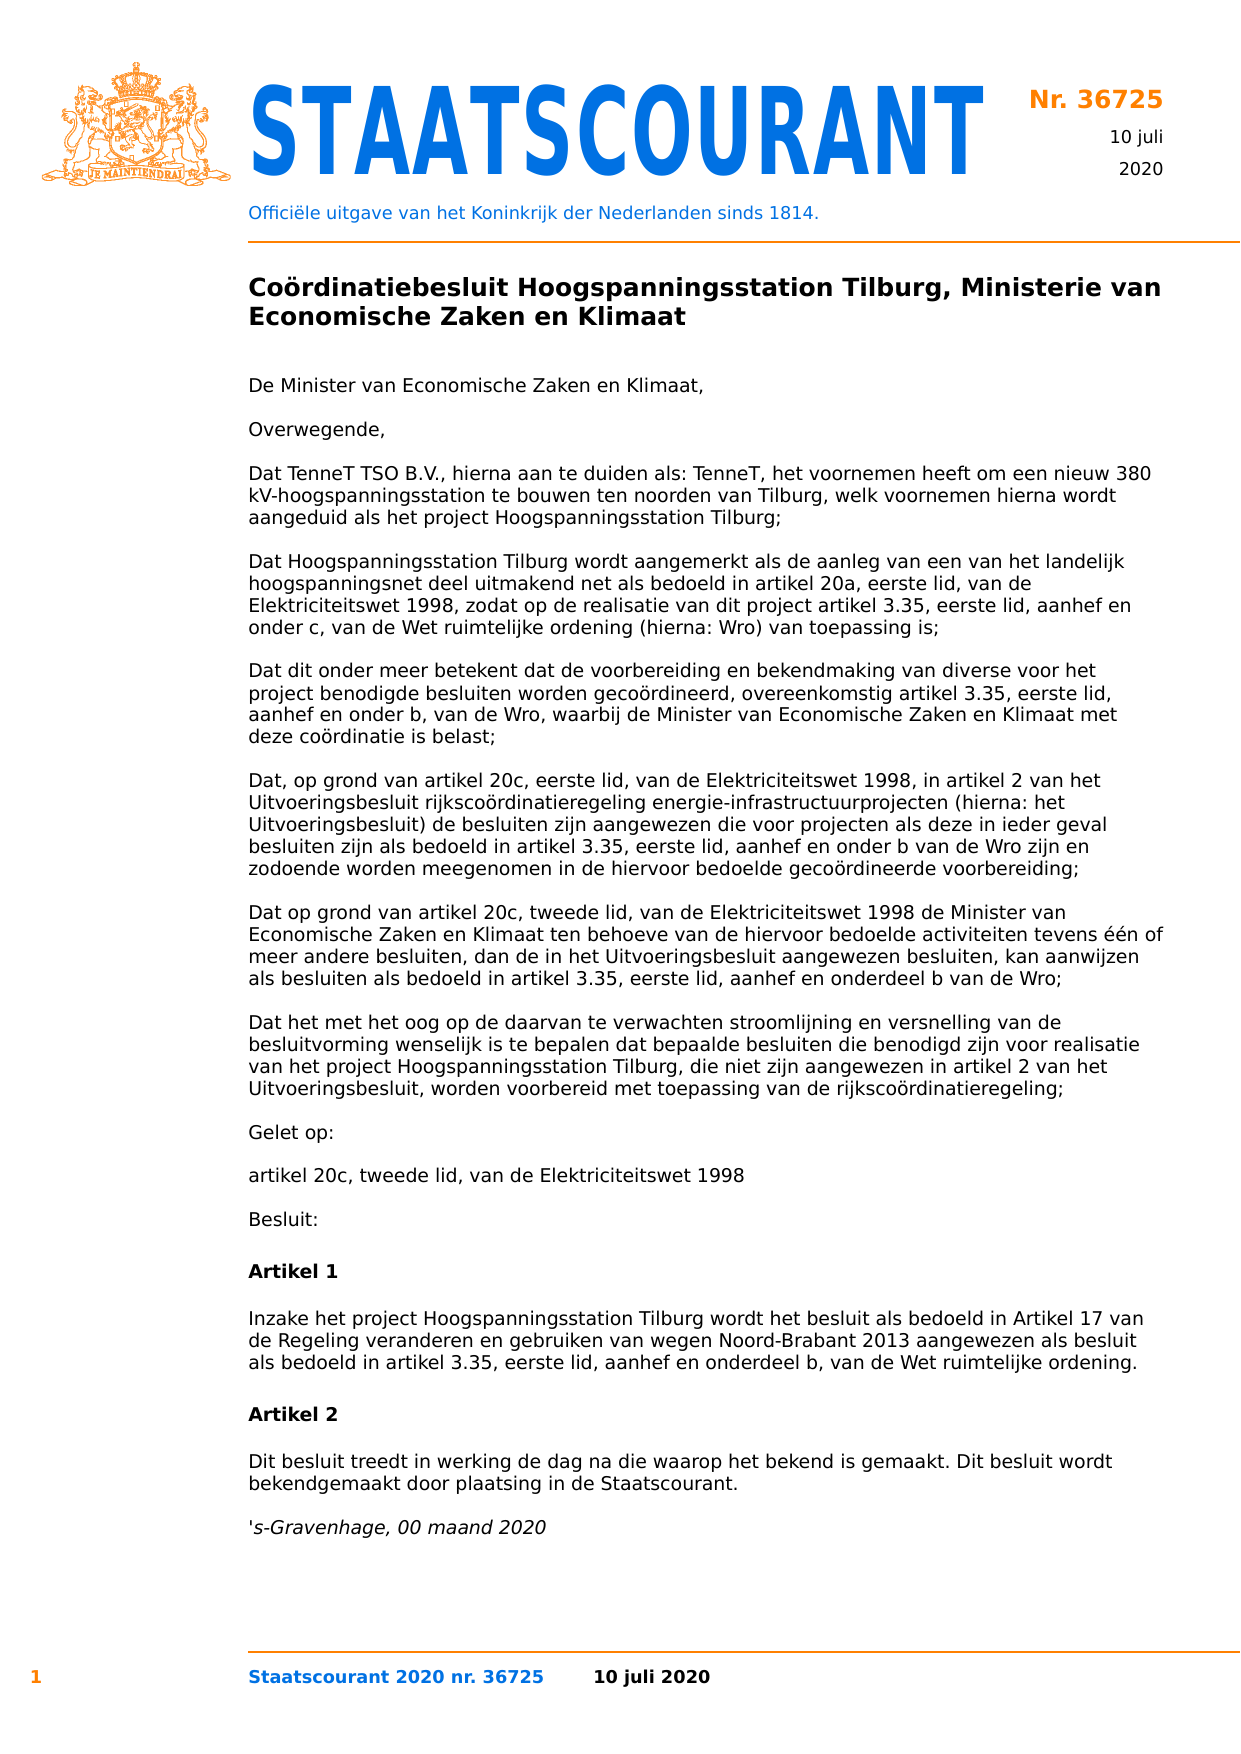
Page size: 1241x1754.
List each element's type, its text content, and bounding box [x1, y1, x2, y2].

text Inzake het project Hoogspanningsstation Tilburg wordt het besluit als bedoeld in Artikel 17 van de Regeling veranderen en gebruiken van wegen Noord-Brabant 2013 aangewezen als besluit als bedoeld in artikel 3.35, eerste lid, aanhef en onderdeel b, van de Wet ruimtelijke ordening. [248, 1308, 1163, 1374]
text Dat het met het oog op de daarvan te verwachten stroomlijning en versnelling van de besluitvorming wenselijk is te bepalen dat bepaalde besluiten die benodigd zijn voor realisatie van het project Hoogspanningsstation Tilburg, die niet zijn aangewezen in artikel 2 van het Uitvoeringsbesluit, worden voorbereid met toepassing van de rijkscoördinatieregeling; [248, 1012, 1163, 1100]
subtitle Artikel 2 [248, 1404, 1163, 1426]
text Dat TenneT TSO B.V., hierna aan te duiden als: TenneT, het voornemen heeft om een nieuw 380 kV-hoogspanningsstation te bouwen ten noorden van Tilburg, welk voornemen hierna wordt aangeduid als het project Hoogspanningsstation Tilburg; [248, 463, 1163, 529]
subtitle Artikel 1 [248, 1261, 1163, 1283]
text artikel 20c, tweede lid, van de Elektriciteitswet 1998 [248, 1165, 1163, 1187]
text Dat Hoogspanningsstation Tilburg wordt aangemerkt als de aanleg van een van het landelijk hoogspanningsnet deel uitmakend net als bedoeld in artikel 20a, eerste lid, van de Elektriciteitswet 1998, zodat op de realisatie van dit project artikel 3.35, eerste lid, aanhef en onder c, van de Wet ruimtelijke ordening (hierna: Wro) van toepassing is; [248, 551, 1163, 638]
text Gelet op: [248, 1122, 1163, 1143]
text Dat dit onder meer betekent dat de voorbereiding en bekendmaking van diverse voor het project benodigde besluiten worden gecoördineerd, overeenkomstig artikel 3.35, eerste lid, aanhef en onder b, van de Wro, waarbij de Minister van Economische Zaken en Klimaat met deze coördinatie is belast; [248, 660, 1163, 748]
table_cell 2020 [998, 153, 1240, 203]
table_header STAATSCOURANT [248, 62, 998, 203]
text Dat, op grond van artikel 20c, eerste lid, van de Elektriciteitswet 1998, in artikel 2 van het Uitvoeringsbesluit rijkscoördinatieregeling energie-infrastructuurprojecten (hierna: het Uitvoeringsbesluit) de besluiten zijn aangewezen die voor projecten als deze in ieder geval besluiten zijn als bedoeld in artikel 3.35, eerste lid, aanhef en onder b van de Wro zijn en zodoende worden meegenomen in de hiervoor bedoelde gecoördineerde voorbereiding; [248, 770, 1163, 880]
text Dat op grond van artikel 20c, tweede lid, van de Elektriciteitswet 1998 de Minister van Economische Zaken en Klimaat ten behoeve van de hiervoor bedoelde activiteiten tevens één of meer andere besluiten, dan de in het Uitvoeringsbesluit aangewezen besluiten, kan aanwijzen als besluiten als bedoeld in artikel 3.35, eerste lid, aanhef en onderdeel b van de Wro; [248, 902, 1163, 990]
table_header [25, 62, 248, 241]
text Dit besluit treedt in werking de dag na die waarop het bekend is gemaakt. Dit besluit wordt bekendgemaakt door plaatsing in de Staatscourant. [248, 1451, 1163, 1495]
picture [41, 62, 231, 186]
text De Minister van Economische Zaken en Klimaat, [248, 375, 1163, 397]
text Overwegende, [248, 419, 1163, 441]
subtitle Coördinatiebesluit Hoogspanningsstation Tilburg, Ministerie van Economische Zaken en Klimaat [248, 273, 1163, 331]
table_header Nr. 36725 [998, 62, 1240, 121]
text 's-Gravenhage, 00 maand 2020 [248, 1517, 1163, 1539]
table_cell 10 juli [998, 121, 1240, 153]
table_cell Officiële uitgave van het Koninkrijk der Nederlanden sinds 1814. [248, 203, 1240, 241]
text Besluit: [248, 1209, 1163, 1231]
